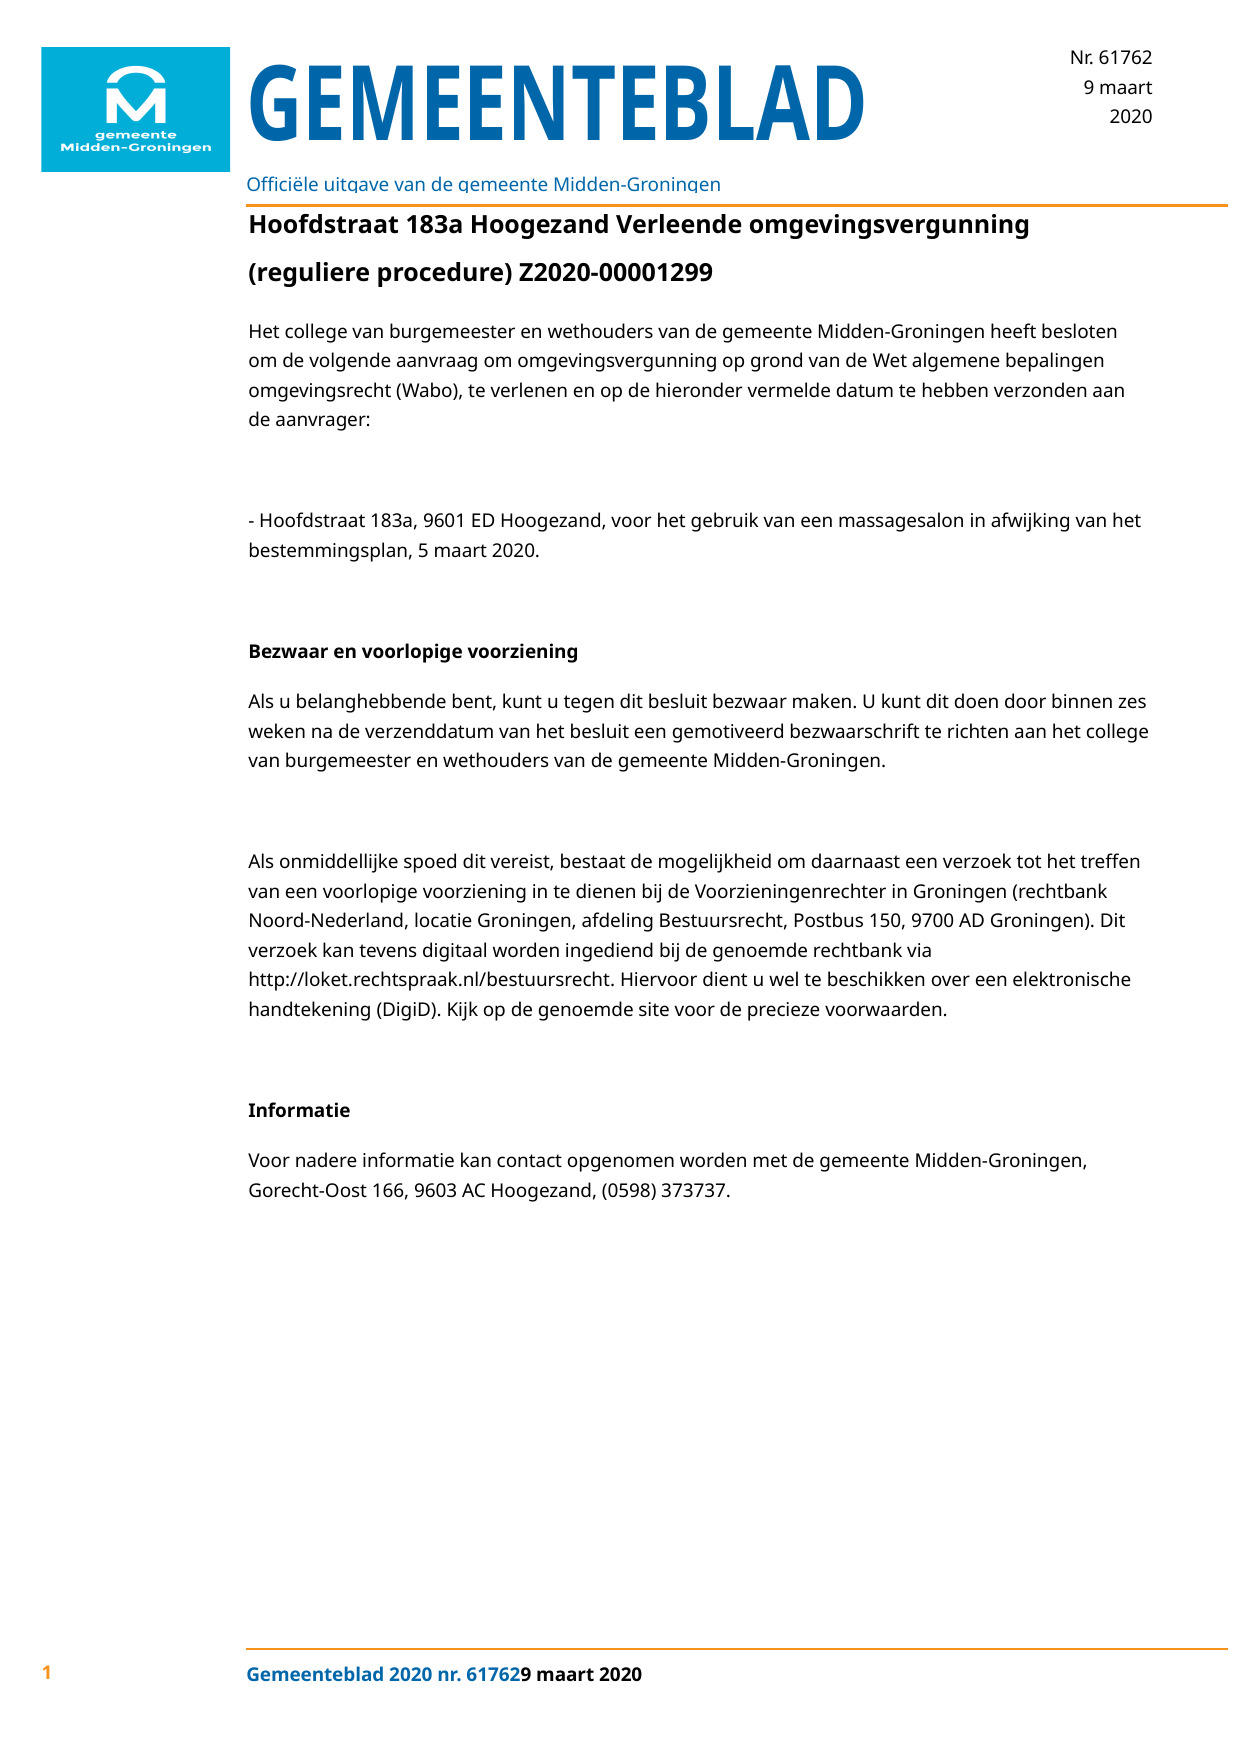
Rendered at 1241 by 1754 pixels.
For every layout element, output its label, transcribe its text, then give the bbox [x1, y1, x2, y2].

text Als u belanghebbende bent, kunt u tegen dit besluit bezwaar maken. U kunt dit doen door binnen zes weken na de verzenddatum van het besluit een gemotiveerd bezwaarschrift te richten aan het college van burgemeester en wethouders van de gemeente Midden-Groningen. [248, 688, 1152, 773]
picture [184, 146, 190, 153]
text Bezwaar en voorlopige voorziening [248, 638, 1152, 664]
text Informatie [248, 1097, 1152, 1123]
text Voor nadere informatie kan contact opgenomen worden met de gemeente Midden-Groningen, Gorecht-Oost 166, 9603 AC Hoogezand, (0598) 373737. [248, 1147, 1152, 1203]
text Het college van burgemeester en wethouders van de gemeente Midden-Groningen heeft besloten om de volgende aanvraag om omgevingsvergunning op grond van de Wet algemene bepalingen omgevingsrecht (Wabo), te verlenen en op de hieronder vermelde datum te hebben verzonden aan de aanvrager: [248, 318, 1152, 432]
text Als onmiddellijke spoed dit vereist, bestaat de mogelijkheid om daarnaast een verzoek tot het treffen van een voorlopige voorziening in te dienen bij de Voorzieningenrechter in Groningen (rechtbank Noord-Nederland, locatie Groningen, afdeling Bestuursrecht, Postbus 150, 9700 AD Groningen). Dit verzoek kan tevens digitaal worden ingediend bij de genoemde rechtbank via http://loket.rechtspraak.nl/bestuursrecht. Hiervoor dient u wel te beschikken over een elektronische handtekening (DigiD). Kijk op de genoemde site voor de precieze voorwaarden. [248, 848, 1152, 1022]
picture [107, 89, 165, 122]
text - Hoofdstraat 183a, 9601 ED Hoogezand, voor het gebruik van een massagesalon in afwijking van het bestemmingsplan, 5 maart 2020. [248, 507, 1152, 563]
text Hoofdstraat 183a Hoogezand Verleende omgevingsvergunning (reguliere procedure) Z2020-00001299 [248, 207, 1152, 288]
picture [108, 66, 164, 82]
